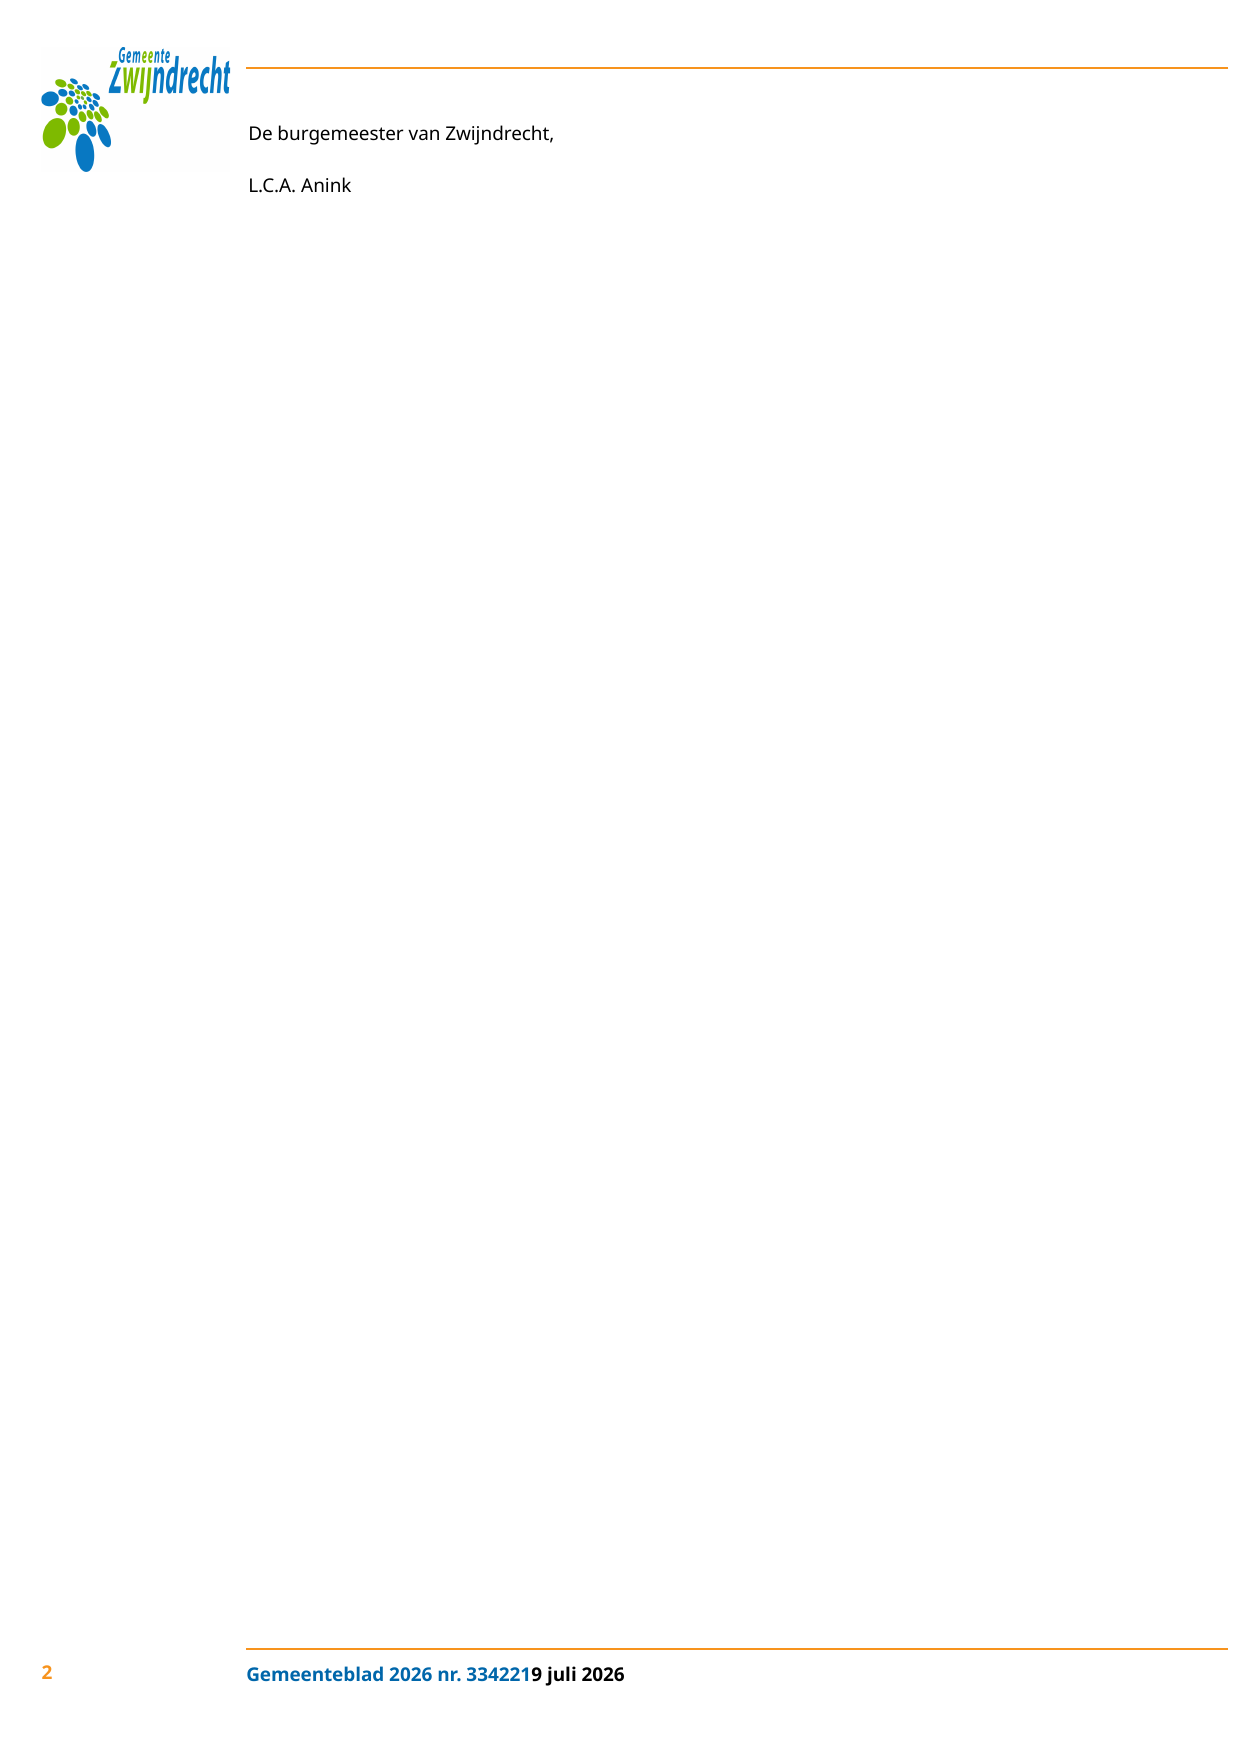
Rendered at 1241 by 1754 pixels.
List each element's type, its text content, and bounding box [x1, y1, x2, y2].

picture [41, 47, 231, 172]
text L.C.A. Anink [248, 172, 1152, 198]
text De burgemeester van Zwijndrecht, [248, 121, 1152, 146]
